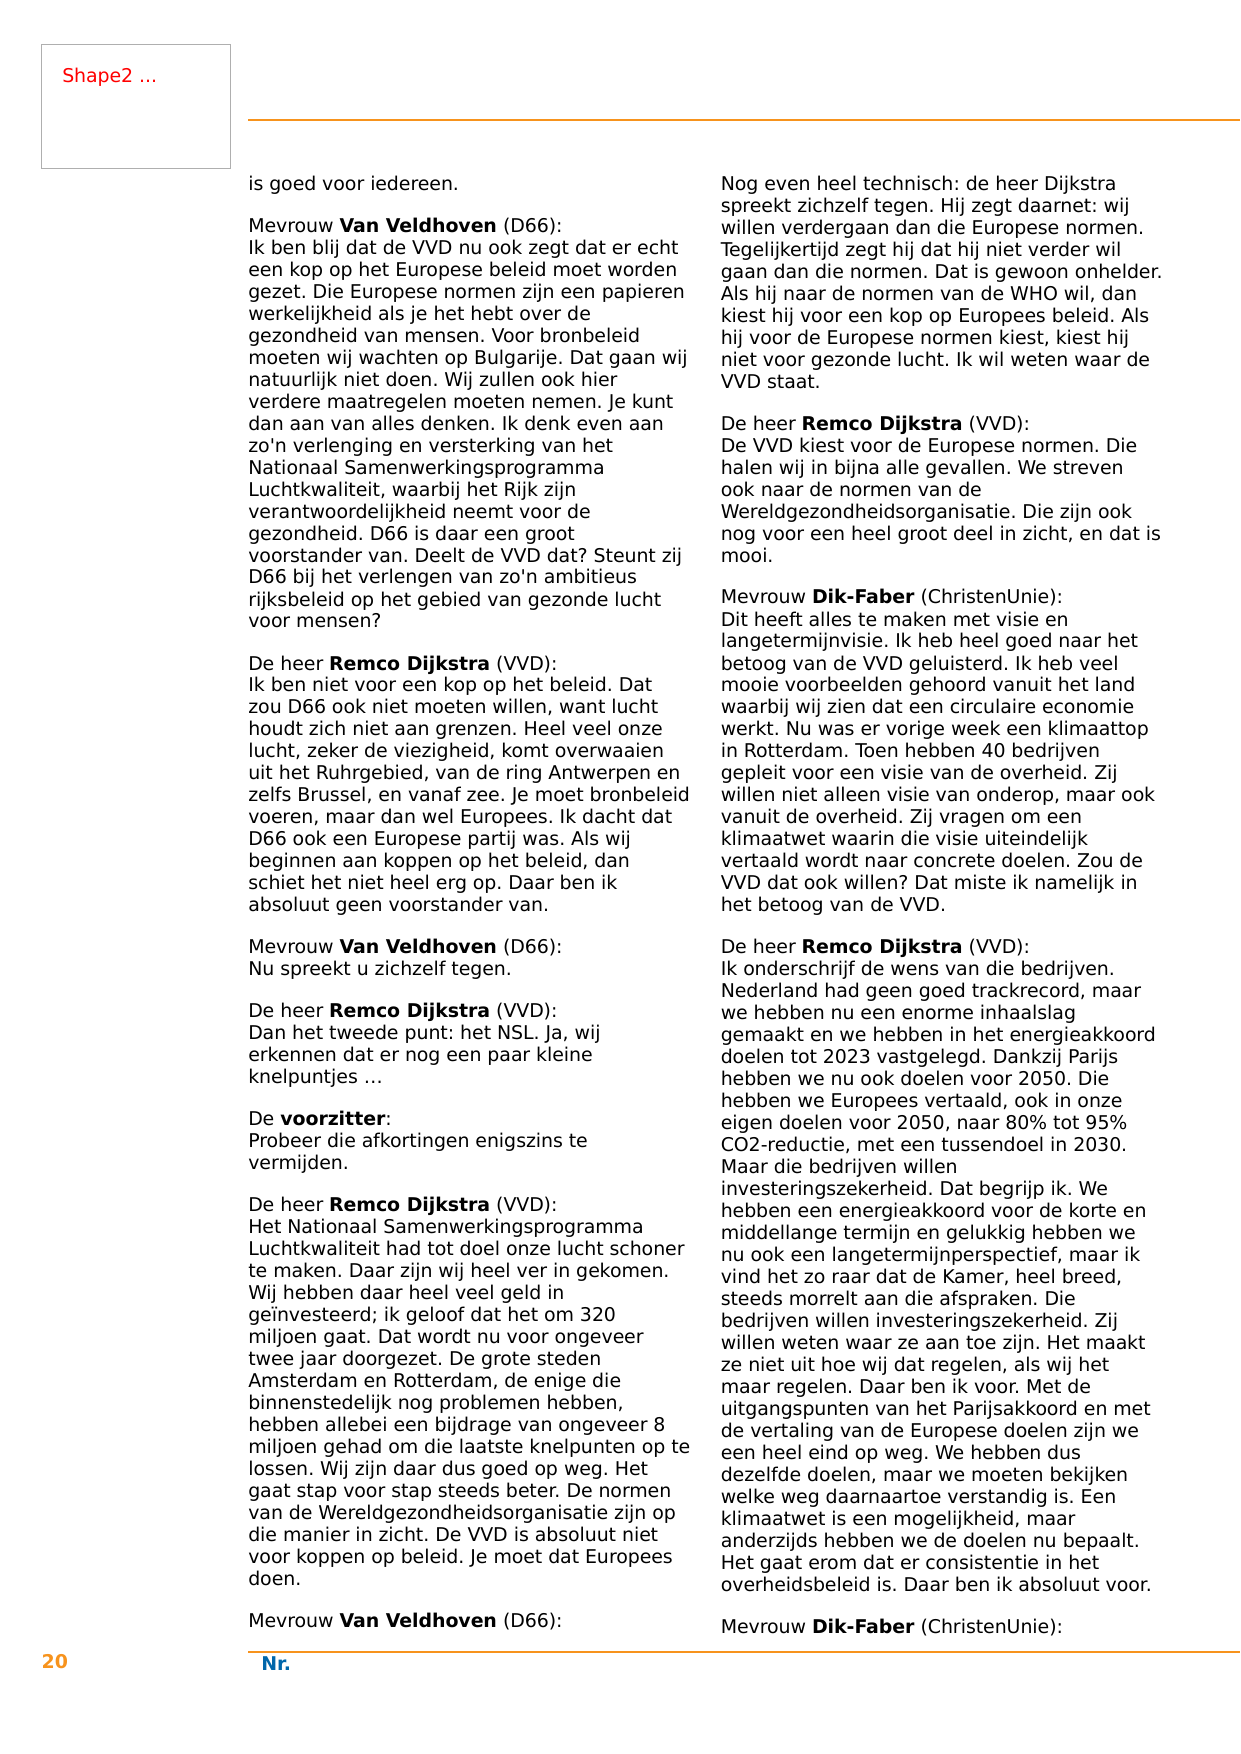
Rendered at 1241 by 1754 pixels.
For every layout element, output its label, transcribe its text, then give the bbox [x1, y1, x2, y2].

text Dit heeft alles te maken met visie en langetermijnvisie. Ik heb heel goed naar het betoog van de VVD geluisterd. Ik heb veel mooie voorbeelden gehoord vanuit het land waarbij wij zien dat een circulaire economie werkt. Nu was er vorige week een klimaattop in Rotterdam. Toen hebben 40 bedrijven gepleit voor een visie van de overheid. Zij willen niet alleen visie van onderop, maar ook vanuit de overheid. Zij vragen om een klimaatwet waarin die visie uiteindelijk vertaald wordt naar concrete doelen. Zou de VVD dat ook willen? Dat miste ik namelijk in het betoog van de VVD. [721, 608, 1163, 916]
text Mevrouw Dik-Faber (ChristenUnie): [721, 1616, 1163, 1637]
text De heer Remco Dijkstra (VVD): [248, 1194, 691, 1216]
text Nu spreekt u zichzelf tegen. [248, 958, 691, 980]
text De heer Remco Dijkstra (VVD): [248, 1000, 691, 1022]
text De heer Remco Dijkstra (VVD): [248, 652, 691, 674]
text De heer Remco Dijkstra (VVD): [721, 413, 1163, 434]
text Ik ben niet voor een kop op het beleid. Dat zou D66 ook niet moeten willen, want lucht houdt zich niet aan grenzen. Heel veel onze lucht, zeker de viezigheid, komt overwaaien uit het Ruhrgebied, van de ring Antwerpen en zelfs Brussel, en vanaf zee. Je moet bronbeleid voeren, maar dan wel Europees. Ik dacht dat D66 ook een Europese partij was. Als wij beginnen aan koppen op het beleid, dan schiet het niet heel erg op. Daar ben ik absoluut geen voorstander van. [248, 674, 691, 916]
text Dan het tweede punt: het NSL. Ja, wij erkennen dat er nog een paar kleine knelpuntjes … [248, 1022, 691, 1088]
text Het Nationaal Samenwerkingsprogramma Luchtkwaliteit had tot doel onze lucht schoner te maken. Daar zijn wij heel ver in gekomen. Wij hebben daar heel veel geld in geïnvesteerd; ik geloof dat het om 320 miljoen gaat. Dat wordt nu voor ongeveer twee jaar doorgezet. De grote steden Amsterdam en Rotterdam, de enige die binnenstedelijk nog problemen hebben, hebben allebei een bijdrage van ongeveer 8 miljoen gehad om die laatste knelpunten op te lossen. Wij zijn daar dus goed op weg. Het gaat stap voor stap steeds beter. De normen van de Wereldgezondheidsorganisatie zijn op die manier in zicht. De VVD is absoluut niet voor koppen op beleid. Je moet dat Europees doen. [248, 1216, 691, 1589]
text is goed voor iedereen. [248, 173, 691, 195]
text De heer Remco Dijkstra (VVD): [721, 936, 1163, 958]
text De voorzitter: [248, 1108, 691, 1130]
text Ik ben blij dat de VVD nu ook zegt dat er echt een kop op het Europese beleid moet worden gezet. Die Europese normen zijn een papieren werkelijkheid als je het hebt over de gezondheid van mensen. Voor bronbeleid moeten wij wachten op Bulgarije. Dat gaan wij natuurlijk niet doen. Wij zullen ook hier verdere maatregelen moeten nemen. Je kunt dan aan van alles denken. Ik denk even aan zo'n verlenging en versterking van het Nationaal Samenwerkingsprogramma Luchtkwaliteit, waarbij het Rijk zijn verantwoordelijkheid neemt voor de gezondheid. D66 is daar een groot voorstander van. Deelt de VVD dat? Steunt zij D66 bij het verlengen van zo'n ambitieus rijksbeleid op het gebied van gezonde lucht voor mensen? [248, 237, 691, 632]
text Probeer die afkortingen enigszins te vermijden. [248, 1130, 691, 1174]
text Mevrouw Van Veldhoven (D66): [248, 215, 691, 237]
text Ik onderschrijf de wens van die bedrijven. Nederland had geen goed trackrecord, maar we hebben nu een enorme inhaalslag gemaakt en we hebben in het energieakkoord doelen tot 2023 vastgelegd. Dankzij Parijs hebben we nu ook doelen voor 2050. Die hebben we Europees vertaald, ook in onze eigen doelen voor 2050, naar 80% tot 95% CO2-reductie, met een tussendoel in 2030. Maar die bedrijven willen investeringszekerheid. Dat begrijp ik. We hebben een energieakkoord voor de korte en middellange termijn en gelukkig hebben we nu ook een langetermijnperspectief, maar ik vind het zo raar dat de Kamer, heel breed, steeds morrelt aan die afspraken. Die bedrijven willen investeringszekerheid. Zij willen weten waar ze aan toe zijn. Het maakt ze niet uit hoe wij dat regelen, als wij het maar regelen. Daar ben ik voor. Met de uitgangspunten van het Parijsakkoord en met de vertaling van de Europese doelen zijn we een heel eind op weg. We hebben dus dezelfde doelen, maar we moeten bekijken welke weg daarnaartoe verstandig is. Een klimaatwet is een mogelijkheid, maar anderzijds hebben we de doelen nu bepaalt. Het gaat erom dat er consistentie in het overheidsbeleid is. Daar ben ik absoluut voor. [721, 958, 1163, 1596]
text Mevrouw Van Veldhoven (D66): [248, 936, 691, 958]
text Mevrouw Van Veldhoven (D66): [248, 1609, 691, 1632]
text De VVD kiest voor de Europese normen. Die halen wij in bijna alle gevallen. We streven ook naar de normen van de Wereldgezondheidsorganisatie. Die zijn ook nog voor een heel groot deel in zicht, en dat is mooi. [721, 434, 1163, 566]
text Nog even heel technisch: de heer Dijkstra spreekt zichzelf tegen. Hij zegt daarnet: wij willen verdergaan dan die Europese normen. Tegelijkertijd zegt hij dat hij niet verder wil gaan dan die normen. Dat is gewoon onhelder. Als hij naar de normen van de WHO wil, dan kiest hij voor een kop op Europees beleid. Als hij voor de Europese normen kiest, kiest hij niet voor gezonde lucht. Ik wil weten waar de VVD staat. [721, 173, 1163, 393]
text Mevrouw Dik-Faber (ChristenUnie): [721, 586, 1163, 608]
